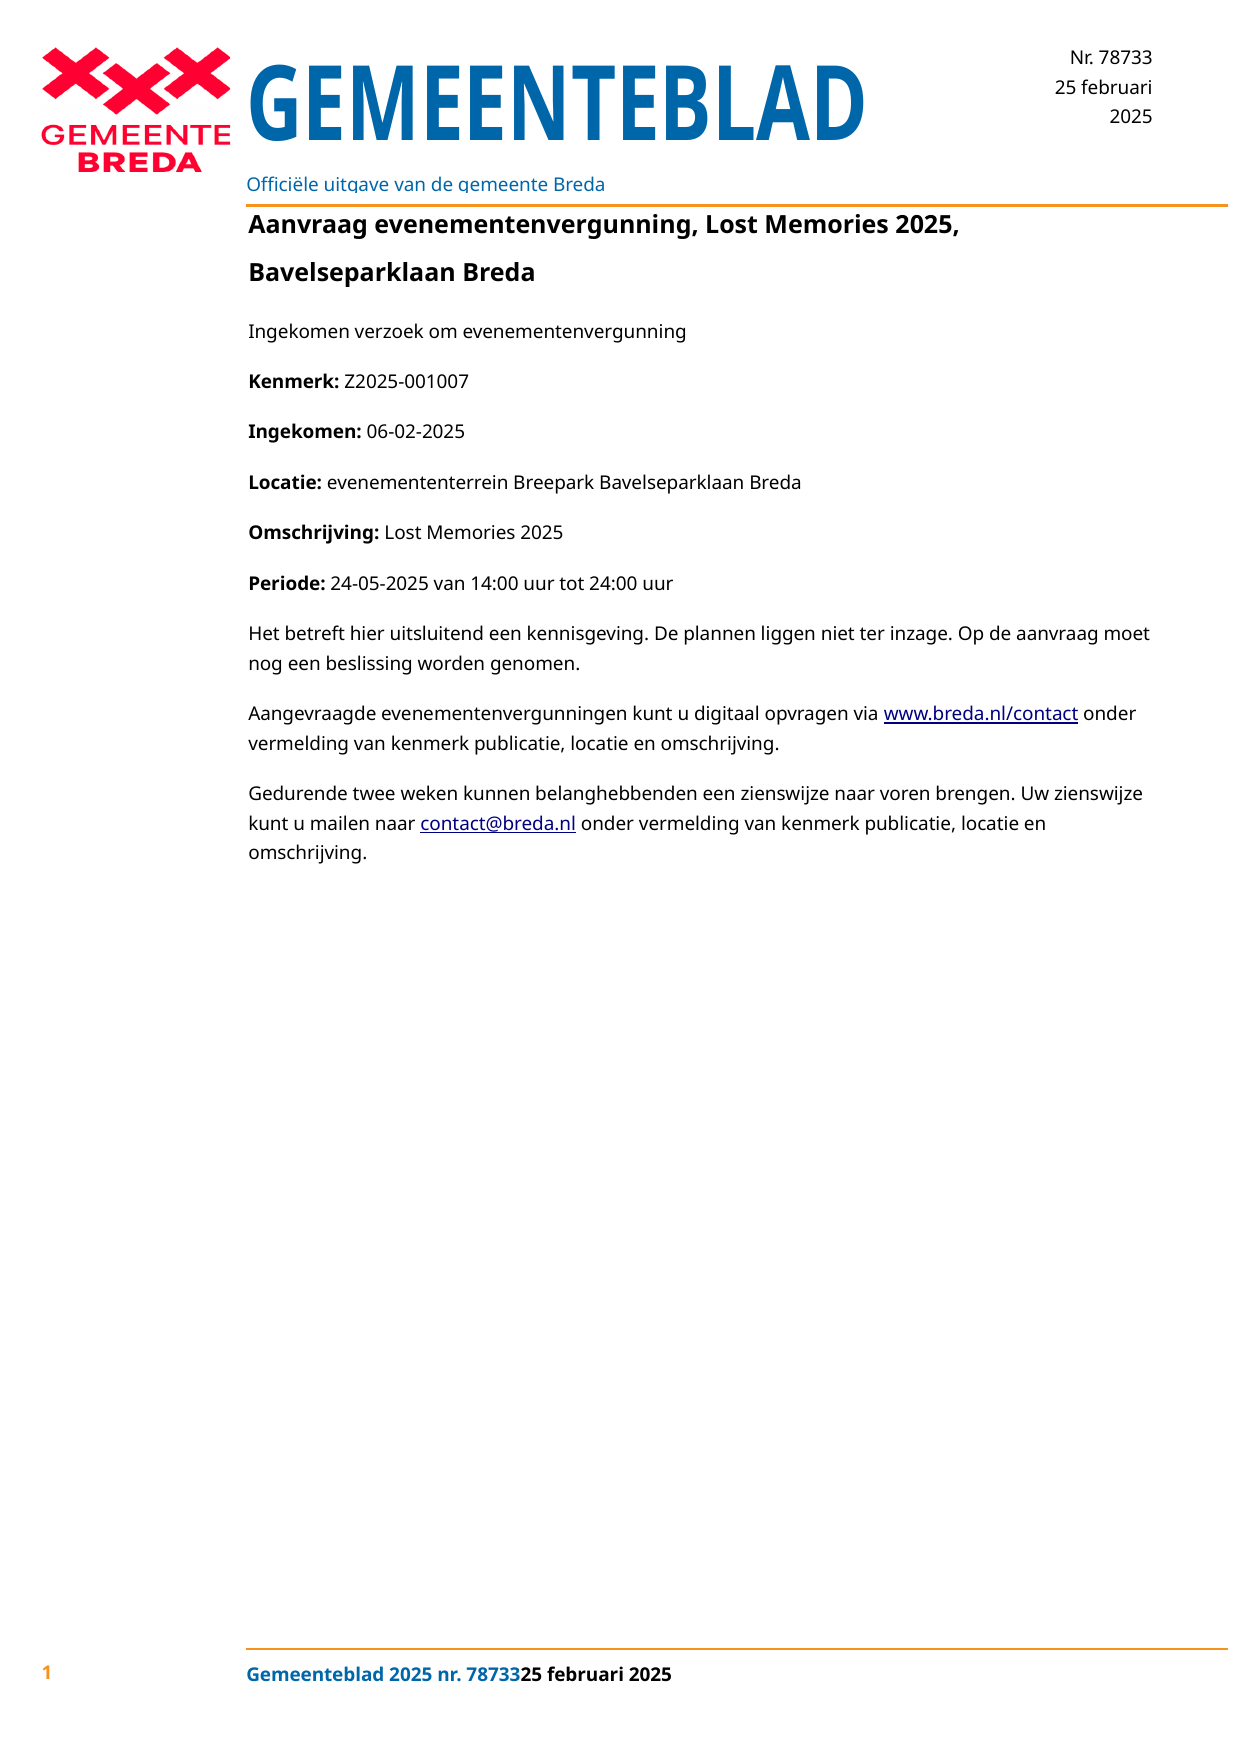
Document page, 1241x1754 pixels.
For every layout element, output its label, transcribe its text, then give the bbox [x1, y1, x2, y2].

picture [41, 47, 231, 172]
text Omschrijving: Lost Memories 2025 [248, 519, 1152, 545]
text Gedurende twee weken kunnen belanghebbenden een zienswijze naar voren brengen. Uw zienswijze kunt u mailen naar contact@breda.nl onder vermelding van kenmerk publicatie, locatie en omschrijving. [248, 780, 1152, 865]
text Aanvraag evenementenvergunning, Lost Memories 2025, Bavelseparklaan Breda [248, 207, 1152, 288]
text Ingekomen: 06-02-2025 [248, 419, 1152, 444]
text Het betreft hier uitsluitend een kennisgeving. De plannen liggen niet ter inzage. Op de aanvraag moet nog een beslissing worden genomen. [248, 620, 1152, 676]
text Kenmerk: Z2025-001007 [248, 368, 1152, 394]
text Ingekomen verzoek om evenementenvergunning [248, 318, 1152, 344]
text Locatie: evenemententerrein Breepark Bavelseparklaan Breda [248, 469, 1152, 495]
text Periode: 24-05-2025 van 14:00 uur tot 24:00 uur [248, 570, 1152, 596]
text Aangevraagde evenementenvergunningen kunt u digitaal opvragen via www.breda.nl/contact onder vermelding van kenmerk publicatie, locatie en omschrijving. [248, 700, 1152, 756]
